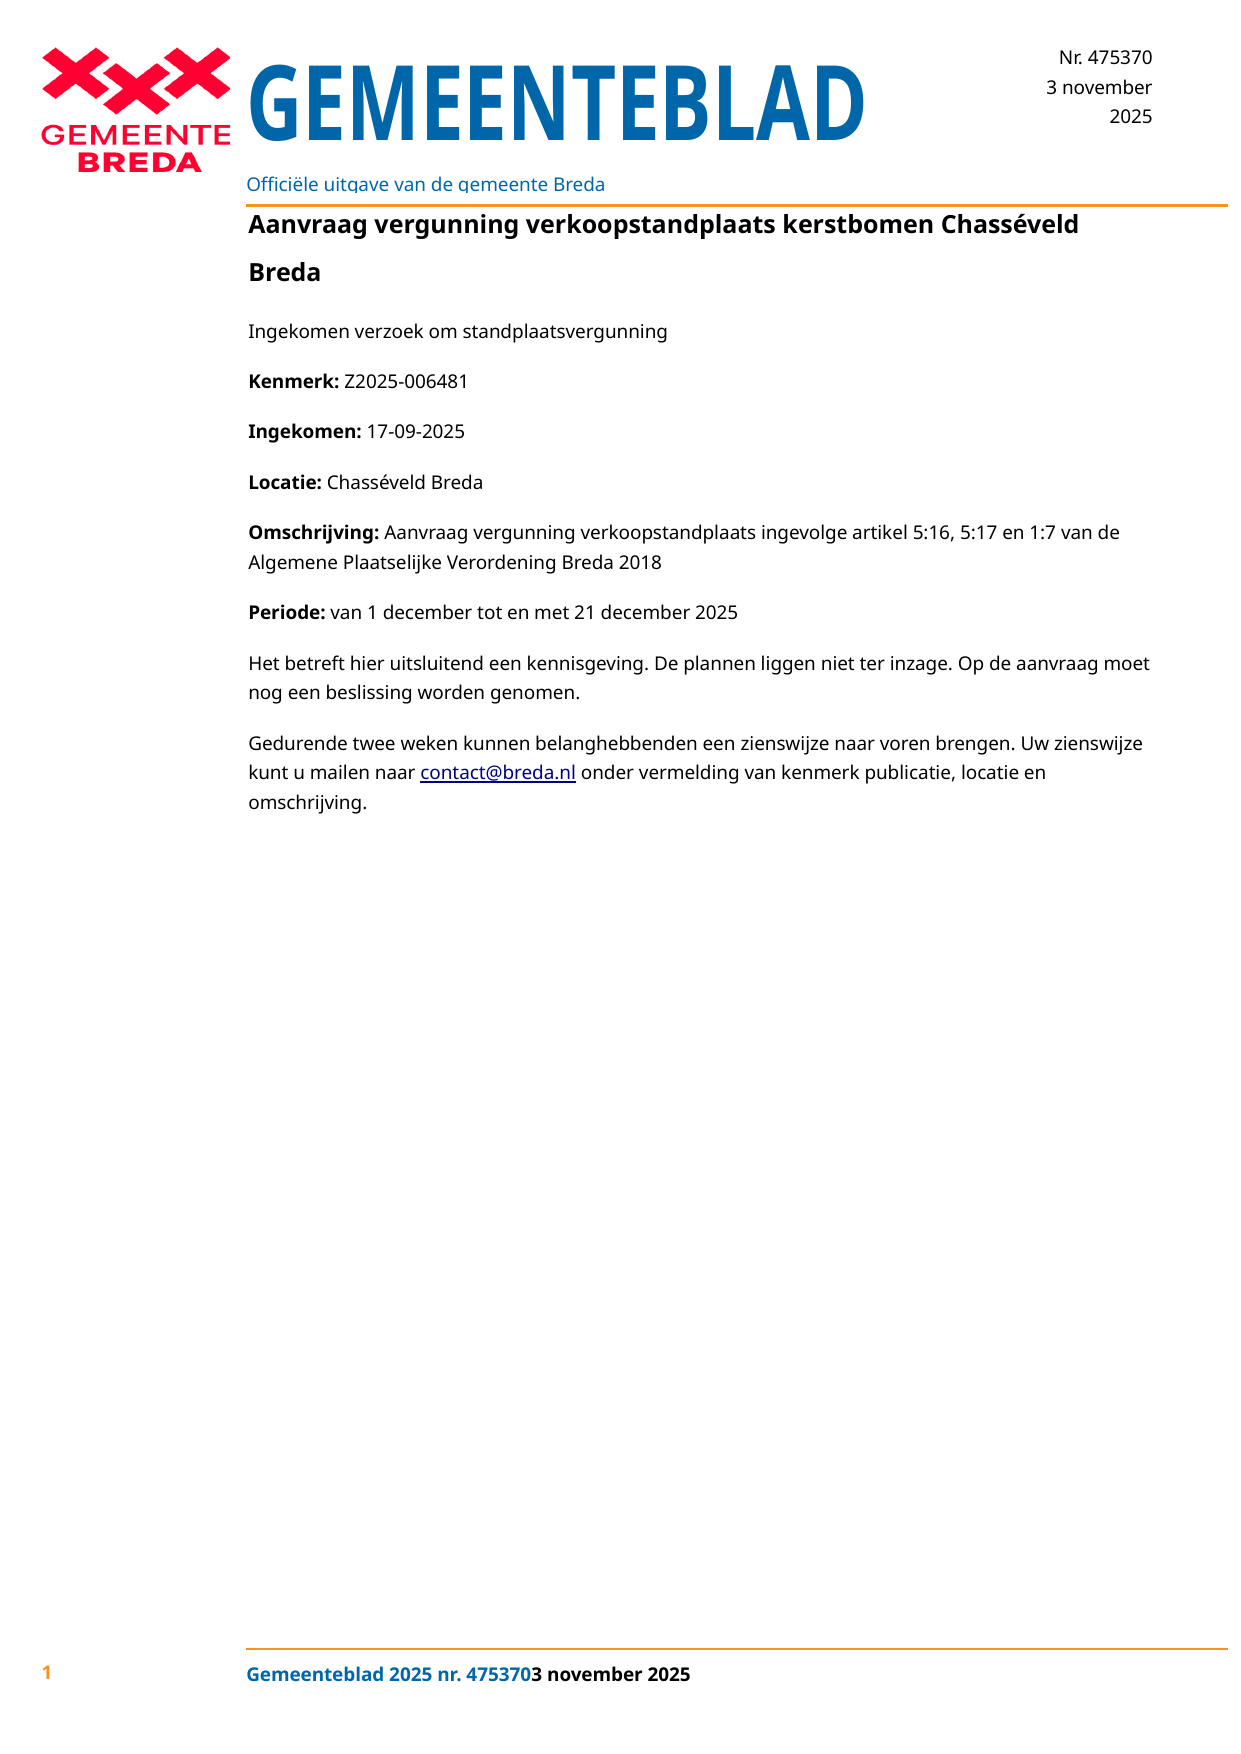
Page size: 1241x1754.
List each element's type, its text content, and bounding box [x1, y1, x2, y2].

text Ingekomen verzoek om standplaatsvergunning [248, 318, 1152, 344]
text Ingekomen: 17-09-2025 [248, 419, 1152, 444]
text Gedurende twee weken kunnen belanghebbenden een zienswijze naar voren brengen. Uw zienswijze kunt u mailen naar contact@breda.nl onder vermelding van kenmerk publicatie, locatie en omschrijving. [248, 730, 1152, 815]
text Omschrijving: Aanvraag vergunning verkoopstandplaats ingevolge artikel 5:16, 5:17 en 1:7 van de Algemene Plaatselijke Verordening Breda 2018 [248, 519, 1152, 575]
text Het betreft hier uitsluitend een kennisgeving. De plannen liggen niet ter inzage. Op de aanvraag moet nog een beslissing worden genomen. [248, 650, 1152, 705]
text Aanvraag vergunning verkoopstandplaats kerstbomen Chasséveld Breda [248, 207, 1152, 288]
text Periode: van 1 december tot en met 21 december 2025 [248, 599, 1152, 625]
text Locatie: Chasséveld Breda [248, 469, 1152, 495]
text Kenmerk: Z2025-006481 [248, 368, 1152, 394]
picture [41, 47, 231, 172]
